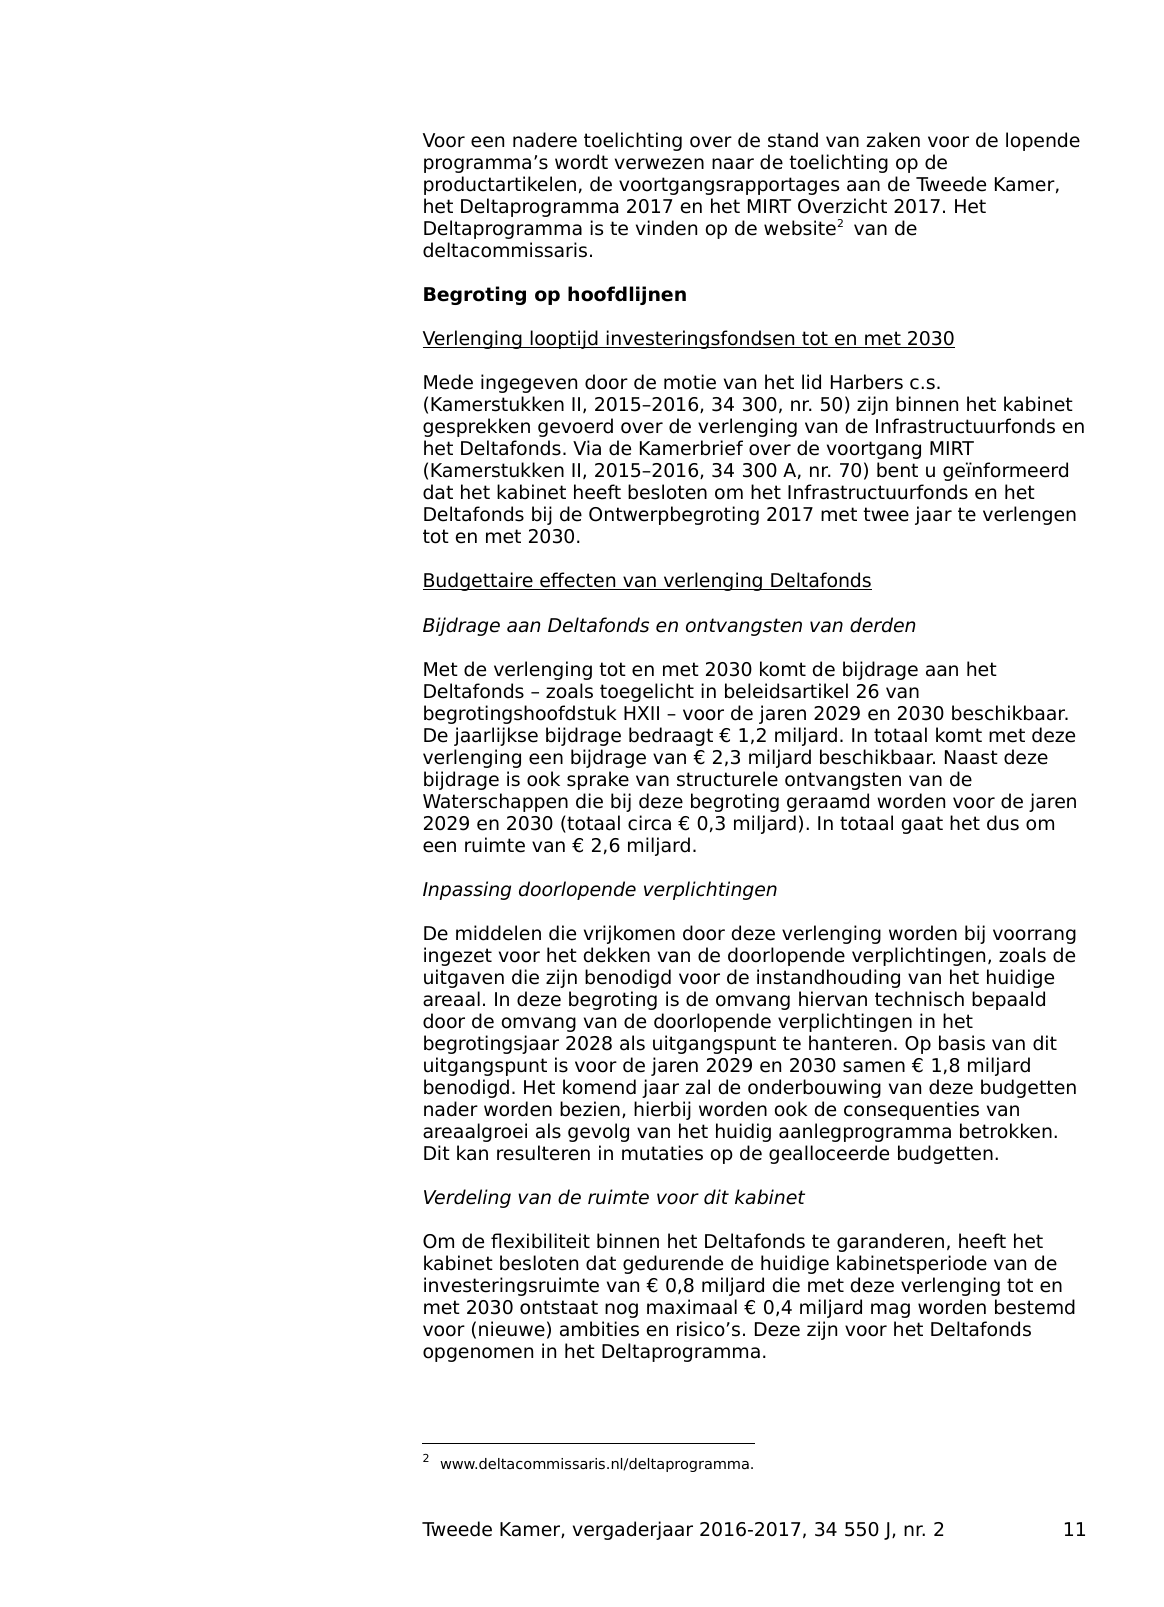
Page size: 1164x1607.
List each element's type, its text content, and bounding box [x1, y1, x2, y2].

text Met de verlenging tot en met 2030 komt de bijdrage aan het Deltafonds – zoals toegelicht in beleidsartikel 26 van begrotingshoofdstuk HXII – voor de jaren 2029 en 2030 beschikbaar. De jaarlijkse bijdrage bedraagt € 1,2 miljard. In totaal komt met deze verlenging een bijdrage van € 2,3 miljard beschikbaar. Naast deze bijdrage is ook sprake van structurele ontvangsten van de Waterschappen die bij deze begroting geraamd worden voor de jaren 2029 en 2030 (totaal circa € 0,3 miljard). In totaal gaat het dus om een ruimte van € 2,6 miljard. [422, 659, 1087, 856]
text Mede ingegeven door de motie van het lid Harbers c.s. (Kamerstukken II, 2015–2016, 34 300, nr. 50) zijn binnen het kabinet gesprekken gevoerd over de verlenging van de Infrastructuurfonds en het Deltafonds. Via de Kamerbrief over de voortgang MIRT (Kamerstukken II, 2015–2016, 34 300 A, nr. 70) bent u geïnformeerd dat het kabinet heeft besloten om het Infrastructuurfonds en het Deltafonds bij de Ontwerpbegroting 2017 met twee jaar te verlengen tot en met 2030. [422, 372, 1087, 548]
text De middelen die vrijkomen door deze verlenging worden bij voorrang ingezet voor het dekken van de doorlopende verplichtingen, zoals de uitgaven die zijn benodigd voor de instandhouding van het huidige areaal. In deze begroting is de omvang hiervan technisch bepaald door de omvang van de doorlopende verplichtingen in het begrotingsjaar 2028 als uitgangspunt te hanteren. Op basis van dit uitgangspunt is voor de jaren 2029 en 2030 samen € 1,8 miljard benodigd. Het komend jaar zal de onderbouwing van deze budgetten nader worden bezien, hierbij worden ook de consequenties van areaalgroei als gevolg van het huidig aanlegprogramma betrokken. Dit kan resulteren in mutaties op de gealloceerde budgetten. [422, 923, 1087, 1164]
text Om de flexibiliteit binnen het Deltafonds te garanderen, heeft het kabinet besloten dat gedurende de huidige kabinetsperiode van de investeringsruimte van € 0,8 miljard die met deze verlenging tot en met 2030 ontstaat nog maximaal € 0,4 miljard mag worden bestemd voor (nieuwe) ambities en risico’s. Deze zijn voor het Deltafonds opgenomen in het Deltaprogramma. [422, 1231, 1087, 1363]
subtitle Budgettaire effecten van verlenging Deltafonds [422, 570, 1087, 592]
subtitle Begroting op hoofdlijnen [422, 284, 1087, 306]
text Voor een nadere toelichting over de stand van zaken voor de lopende programma’s wordt verwezen naar de toelichting op de productartikelen, de voortgangsrapportages aan de Tweede Kamer, het Deltaprogramma 2017 en het MIRT Overzicht 2017. Het Deltaprogramma is te vinden op de website van de deltacommissaris. [422, 130, 1087, 262]
subtitle Inpassing doorlopende verplichtingen [422, 879, 1087, 901]
subtitle Bijdrage aan Deltafonds en ontvangsten van derden [422, 614, 1087, 636]
text www.deltacommissaris.nl/deltaprogramma. [422, 1452, 1087, 1474]
subtitle Verdeling van de ruimte voor dit kabinet [422, 1187, 1087, 1209]
subtitle Verlenging looptijd investeringsfondsen tot en met 2030 [422, 328, 1087, 350]
